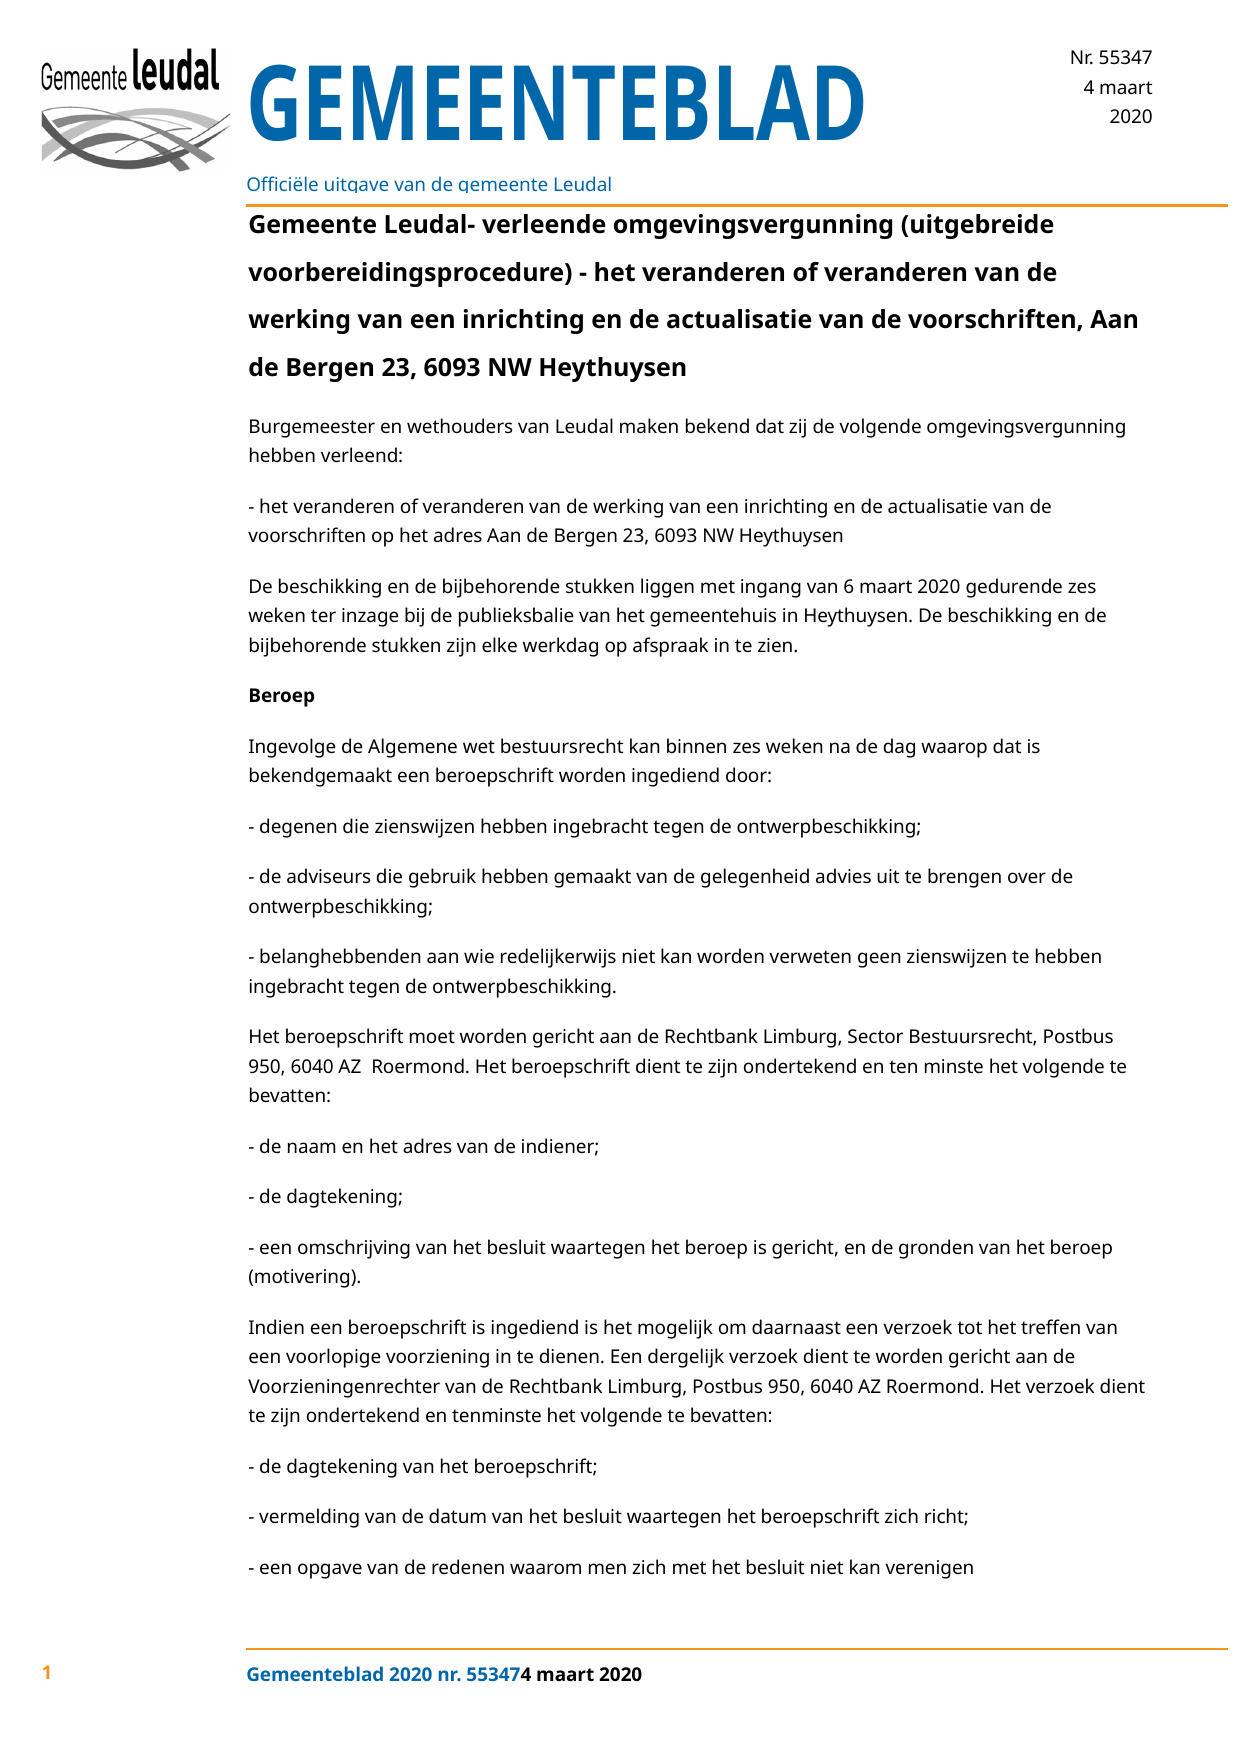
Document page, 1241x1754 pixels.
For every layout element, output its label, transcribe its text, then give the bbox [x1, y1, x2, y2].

text - de dagtekening; [248, 1183, 1152, 1209]
text - belanghebbenden aan wie redelijkerwijs niet kan worden verweten geen zienswijzen te hebben ingebracht tegen de ontwerpbeschikking. [248, 943, 1152, 999]
picture [41, 47, 231, 172]
text Burgemeester en wethouders van Leudal maken bekend dat zij de volgende omgevingsvergunning hebben verleend: [248, 413, 1152, 468]
text - de dagtekening van het beroepschrift; [248, 1453, 1152, 1479]
text - vermelding van de datum van het besluit waartegen het beroepschrift zich richt; [248, 1503, 1152, 1529]
text Gemeente Leudal- verleende omgevingsvergunning (uitgebreide voorbereidingsprocedure) - het veranderen of veranderen van de werking van een inrichting en de actualisatie van de voorschriften, Aan de Bergen 23, 6093 NW Heythuysen [248, 207, 1152, 384]
text - degenen die zienswijzen hebben ingebracht tegen de ontwerpbeschikking; [248, 813, 1152, 839]
text - de naam en het adres van de indiener; [248, 1133, 1152, 1159]
text - een omschrijving van het besluit waartegen het beroep is gericht, en de gronden van het beroep (motivering). [248, 1234, 1152, 1289]
text Beroep [248, 683, 1152, 708]
text Ingevolge de Algemene wet bestuursrecht kan binnen zes weken na de dag waarop dat is bekendgemaakt een beroepschrift worden ingediend door: [248, 733, 1152, 788]
text Het beroepschrift moet worden gericht aan de Rechtbank Limburg, Sector Bestuursrecht, Postbus 950, 6040 AZ Roermond. Het beroepschrift dient te zijn ondertekend en ten minste het volgende te bevatten: [248, 1023, 1152, 1108]
text - het veranderen of veranderen van de werking van een inrichting en de actualisatie van de voorschriften op het adres Aan de Bergen 23, 6093 NW Heythuysen [248, 493, 1152, 548]
text Indien een beroepschrift is ingediend is het mogelijk om daarnaast een verzoek tot het treffen van een voorlopige voorziening in te dienen. Een dergelijk verzoek dient te worden gericht aan de Voorzieningenrechter van de Rechtbank Limburg, Postbus 950, 6040 AZ Roermond. Het verzoek dient te zijn ondertekend en tenminste het volgende te bevatten: [248, 1314, 1152, 1428]
text De beschikking en de bijbehorende stukken liggen met ingang van 6 maart 2020 gedurende zes weken ter inzage bij de publieksbalie van het gemeentehuis in Heythuysen. De beschikking en de bijbehorende stukken zijn elke werkdag op afspraak in te zien. [248, 573, 1152, 658]
text - een opgave van de redenen waarom men zich met het besluit niet kan verenigen [248, 1554, 1152, 1580]
text - de adviseurs die gebruik hebben gemaakt van de gelegenheid advies uit te brengen over de ontwerpbeschikking; [248, 863, 1152, 919]
